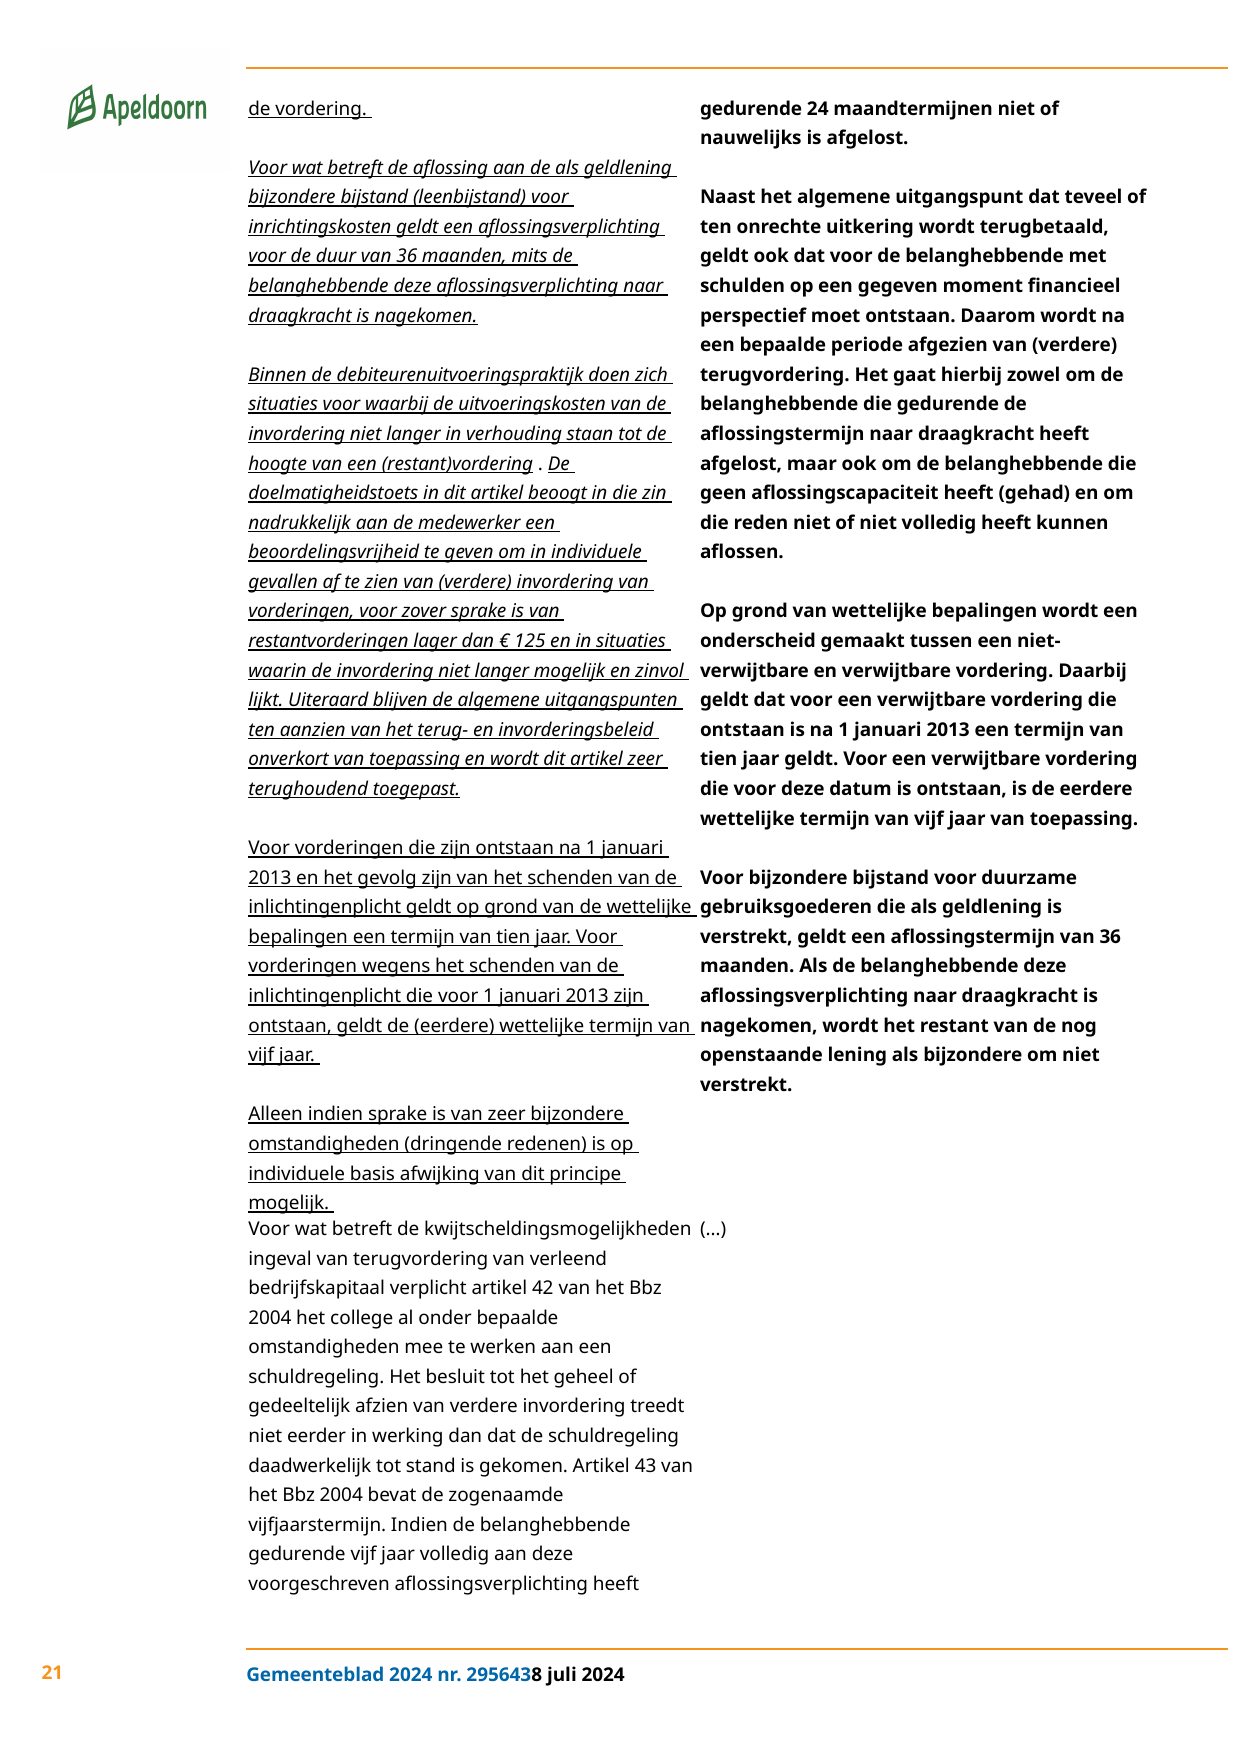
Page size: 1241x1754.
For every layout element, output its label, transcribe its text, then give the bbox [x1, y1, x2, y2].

picture [41, 47, 231, 172]
table_cell Voor wat betreft de kwijtscheldingsmogelijkheden ingeval van terugvordering van verleend bedrijfskapitaal verplicht artikel 42 van het Bbz 2004 het college al onder bepaalde omstandigheden mee te werken aan een schuldregeling. Het besluit tot het geheel of gedeeltelijk afzien van verdere invordering treedt niet eerder in werking dan dat de schuldregeling daadwerkelijk tot stand is gekomen. Artikel 43 van het Bbz 2004 bevat de zogenaamde vijfjaarstermijn. Indien de belanghebbende gedurende vijf jaar volledig aan deze voorgeschreven aflossingsverplichting heeft [248, 1215, 700, 1596]
table_cell gedurende 24 maandtermijnen niet of nauwelijks is afgelost. Naast het algemene uitgangspunt dat teveel of ten onrechte uitkering wordt terugbetaald, geldt ook dat voor de belanghebbende met schulden op een gegeven moment financieel perspectief moet ontstaan. Daarom wordt na een bepaalde periode afgezien van (verdere) terugvordering. Het gaat hierbij zowel om de belanghebbende die gedurende de aflossingstermijn naar draagkracht heeft afgelost, maar ook om de belanghebbende die geen aflossingscapaciteit heeft (gehad) en om die reden niet of niet volledig heeft kunnen aflossen. Op grond van wettelijke bepalingen wordt een onderscheid gemaakt tussen een niet-verwijtbare en verwijtbare vordering. Daarbij geldt dat voor een verwijtbare vordering die ontstaan is na 1 januari 2013 een termijn van tien jaar geldt. Voor een verwijtbare vordering die voor deze datum is ontstaan, is de eerdere wettelijke termijn van vijf jaar van toepassing. Voor bijzondere bijstand voor duurzame gebruiksgoederen die als geldlening is verstrekt, geldt een aflossingstermijn van 36 maanden. Als de belanghebbende deze aflossingsverplichting naar draagkracht is nagekomen, wordt het restant van de nog openstaande lening als bijzondere om niet verstrekt. [700, 95, 1152, 1215]
table_cell de vordering. Voor wat betreft de aflossing aan de als geldlening bijzondere bijstand (leenbijstand) voor inrichtingskosten geldt een aflossingsverplichting voor de duur van 36 maanden, mits de belanghebbende deze aflossingsverplichting naar draagkracht is nagekomen. Binnen de debiteurenuitvoeringspraktijk doen zich situaties voor waarbij de uitvoeringskosten van de invordering niet langer in verhouding staan tot de hoogte van een (restant)vordering . De doelmatigheidstoets in dit artikel beoogt in die zin nadrukkelijk aan de medewerker een beoordelingsvrijheid te geven om in individuele gevallen af te zien van (verdere) invordering van vorderingen, voor zover sprake is van restantvorderingen lager dan € 125 en in situaties waarin de invordering niet langer mogelijk en zinvol lijkt. Uiteraard blijven de algemene uitgangspunten ten aanzien van het terug- en invorderingsbeleid onverkort van toepassing en wordt dit artikel zeer terughoudend toegepast. Voor vorderingen die zijn ontstaan na 1 januari 2013 en het gevolg zijn van het schenden van de inlichtingenplicht geldt op grond van de wettelijke bepalingen een termijn van tien jaar. Voor vorderingen wegens het schenden van de inlichtingenplicht die voor 1 januari 2013 zijn ontstaan, geldt de (eerdere) wettelijke termijn van vijf jaar. Alleen indien sprake is van zeer bijzondere omstandigheden (dringende redenen) is op individuele basis afwijking van dit principe mogelijk. [248, 95, 700, 1215]
table_cell (…) [700, 1215, 1152, 1596]
